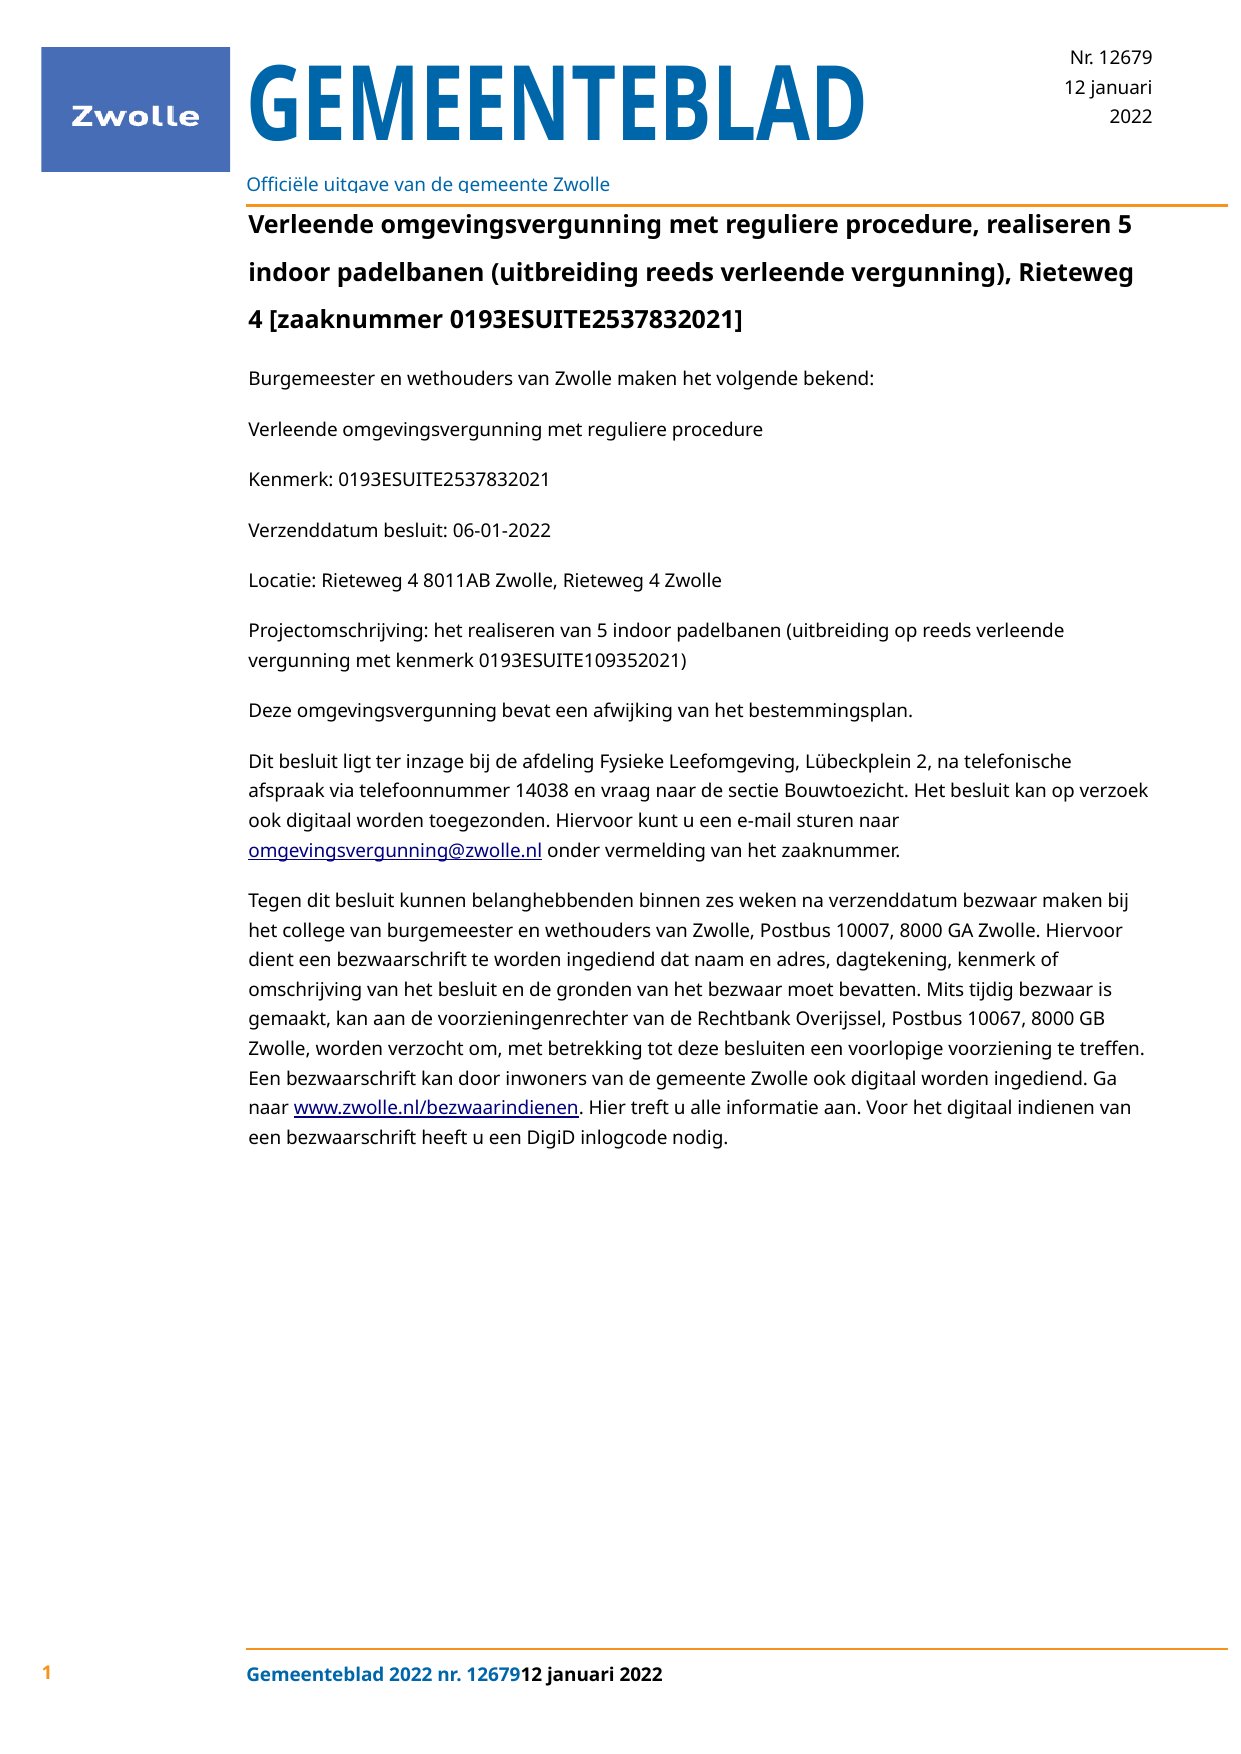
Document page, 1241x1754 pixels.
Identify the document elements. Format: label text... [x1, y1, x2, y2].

text Tegen dit besluit kunnen belanghebbenden binnen zes weken na verzenddatum bezwaar maken bij het college van burgemeester en wethouders van Zwolle, Postbus 10007, 8000 GA Zwolle. Hiervoor dient een bezwaarschrift te worden ingediend dat naam en adres, dagtekening, kenmerk of omschrijving van het besluit en de gronden van het bezwaar moet bevatten. Mits tijdig bezwaar is gemaakt, kan aan de voorzieningenrechter van de Rechtbank Overijssel, Postbus 10067, 8000 GB Zwolle, worden verzocht om, met betrekking tot deze besluiten een voorlopige voorziening te treffen. Een bezwaarschrift kan door inwoners van de gemeente Zwolle ook digitaal worden ingediend. Ga naar www.zwolle.nl/bezwaarindienen. Hier treft u alle informatie aan. Voor het digitaal indienen van een bezwaarschrift heeft u een DigiD inlogcode nodig. [248, 887, 1152, 1149]
text Projectomschrijving: het realiseren van 5 indoor padelbanen (uitbreiding op reeds verleende vergunning met kenmerk 0193ESUITE109352021) [248, 618, 1152, 673]
text Locatie: Rieteweg 4 8011AB Zwolle, Rieteweg 4 Zwolle [248, 567, 1152, 593]
text Dit besluit ligt ter inzage bij de afdeling Fysieke Leefomgeving, Lübeckplein 2, na telefonische afspraak via telefoonnummer 14038 en vraag naar de sectie Bouwtoezicht. Het besluit kan op verzoek ook digitaal worden toegezonden. Hiervoor kunt u een e-mail sturen naar omgevingsvergunning@zwolle.nl onder vermelding van het zaaknummer. [248, 748, 1152, 862]
picture [41, 47, 231, 172]
text Deze omgevingsvergunning bevat een afwijking van het bestemmingsplan. [248, 698, 1152, 723]
text Burgemeester en wethouders van Zwolle maken het volgende bekend: [248, 366, 1152, 391]
text Verzenddatum besluit: 06-01-2022 [248, 517, 1152, 542]
text Kenmerk: 0193ESUITE2537832021 [248, 466, 1152, 492]
text Verleende omgevingsvergunning met reguliere procedure, realiseren 5 indoor padelbanen (uitbreiding reeds verleende vergunning), Rieteweg 4 [zaaknummer 0193ESUITE2537832021] [248, 207, 1152, 336]
text Verleende omgevingsvergunning met reguliere procedure [248, 416, 1152, 442]
